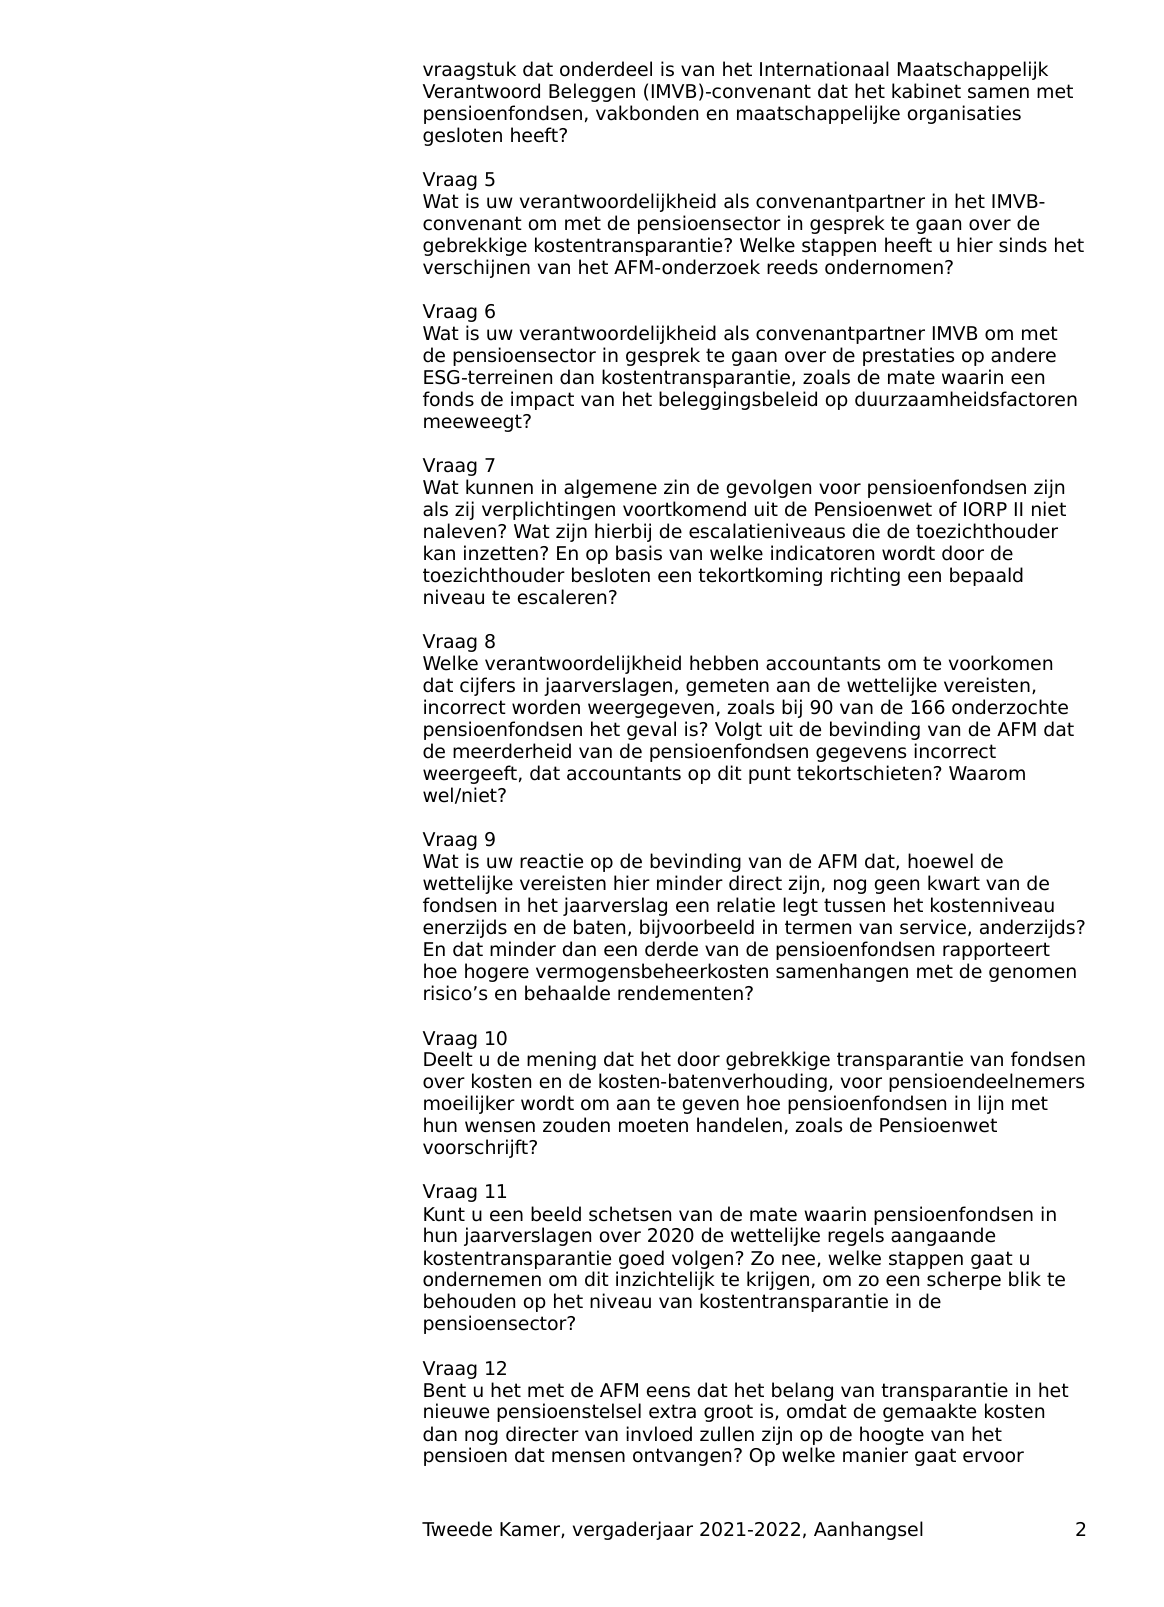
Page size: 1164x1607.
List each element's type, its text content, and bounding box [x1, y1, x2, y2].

text Wat kunnen in algemene zin de gevolgen voor pensioenfondsen zijn als zij verplichtingen voortkomend uit de Pensioenwet of IORP II niet naleven? Wat zijn hierbij de escalatieniveaus die de toezichthouder kan inzetten? En op basis van welke indicatoren wordt door de toezichthouder besloten een tekortkoming richting een bepaald niveau te escaleren? [422, 477, 1087, 609]
text Vraag 11 [422, 1181, 1087, 1203]
text Vraag 5 [422, 169, 1087, 191]
text vraagstuk dat onderdeel is van het Internationaal Maatschappelijk Verantwoord Beleggen (IMVB)-convenant dat het kabinet samen met pensioenfondsen, vakbonden en maatschappelijke organisaties gesloten heeft? [422, 59, 1087, 147]
text Welke verantwoordelijkheid hebben accountants om te voorkomen dat cijfers in jaarverslagen, gemeten aan de wettelijke vereisten, incorrect worden weergegeven, zoals bij 90 van de 166 onderzochte pensioenfondsen het geval is? Volgt uit de bevinding van de AFM dat de meerderheid van de pensioenfondsen gegevens incorrect weergeeft, dat accountants op dit punt tekortschieten? Waarom wel/niet? [422, 653, 1087, 807]
text Vraag 12 [422, 1357, 1087, 1379]
text Wat is uw reactie op de bevinding van de AFM dat, hoewel de wettelijke vereisten hier minder direct zijn, nog geen kwart van de fondsen in het jaarverslag een relatie legt tussen het kostenniveau enerzijds en de baten, bijvoorbeeld in termen van service, anderzijds? En dat minder dan een derde van de pensioenfondsen rapporteert hoe hogere vermogensbeheerkosten samenhangen met de genomen risico’s en behaalde rendementen? [422, 851, 1087, 1005]
text Wat is uw verantwoordelijkheid als convenantpartner in het IMVB-convenant om met de pensioensector in gesprek te gaan over de gebrekkige kostentransparantie? Welke stappen heeft u hier sinds het verschijnen van het AFM-onderzoek reeds ondernomen? [422, 191, 1087, 279]
text Bent u het met de AFM eens dat het belang van transparantie in het nieuwe pensioenstelsel extra groot is, omdat de gemaakte kosten dan nog directer van invloed zullen zijn op de hoogte van het pensioen dat mensen ontvangen? Op welke manier gaat ervoor [422, 1379, 1087, 1467]
text Vraag 8 [422, 631, 1087, 653]
text Vraag 7 [422, 455, 1087, 477]
text Deelt u de mening dat het door gebrekkige transparantie van fondsen over kosten en de kosten-batenverhouding, voor pensioendeelnemers moeilijker wordt om aan te geven hoe pensioenfondsen in lijn met hun wensen zouden moeten handelen, zoals de Pensioenwet voorschrijft? [422, 1049, 1087, 1159]
text Wat is uw verantwoordelijkheid als convenantpartner IMVB om met de pensioensector in gesprek te gaan over de prestaties op andere ESG-terreinen dan kostentransparantie, zoals de mate waarin een fonds de impact van het beleggingsbeleid op duurzaamheidsfactoren meeweegt? [422, 323, 1087, 433]
text Kunt u een beeld schetsen van de mate waarin pensioenfondsen in hun jaarverslagen over 2020 de wettelijke regels aangaande kostentransparantie goed volgen? Zo nee, welke stappen gaat u ondernemen om dit inzichtelijk te krijgen, om zo een scherpe blik te behouden op het niveau van kostentransparantie in de pensioensector? [422, 1203, 1087, 1335]
text Vraag 10 [422, 1027, 1087, 1049]
text Vraag 9 [422, 829, 1087, 851]
text Vraag 6 [422, 301, 1087, 323]
